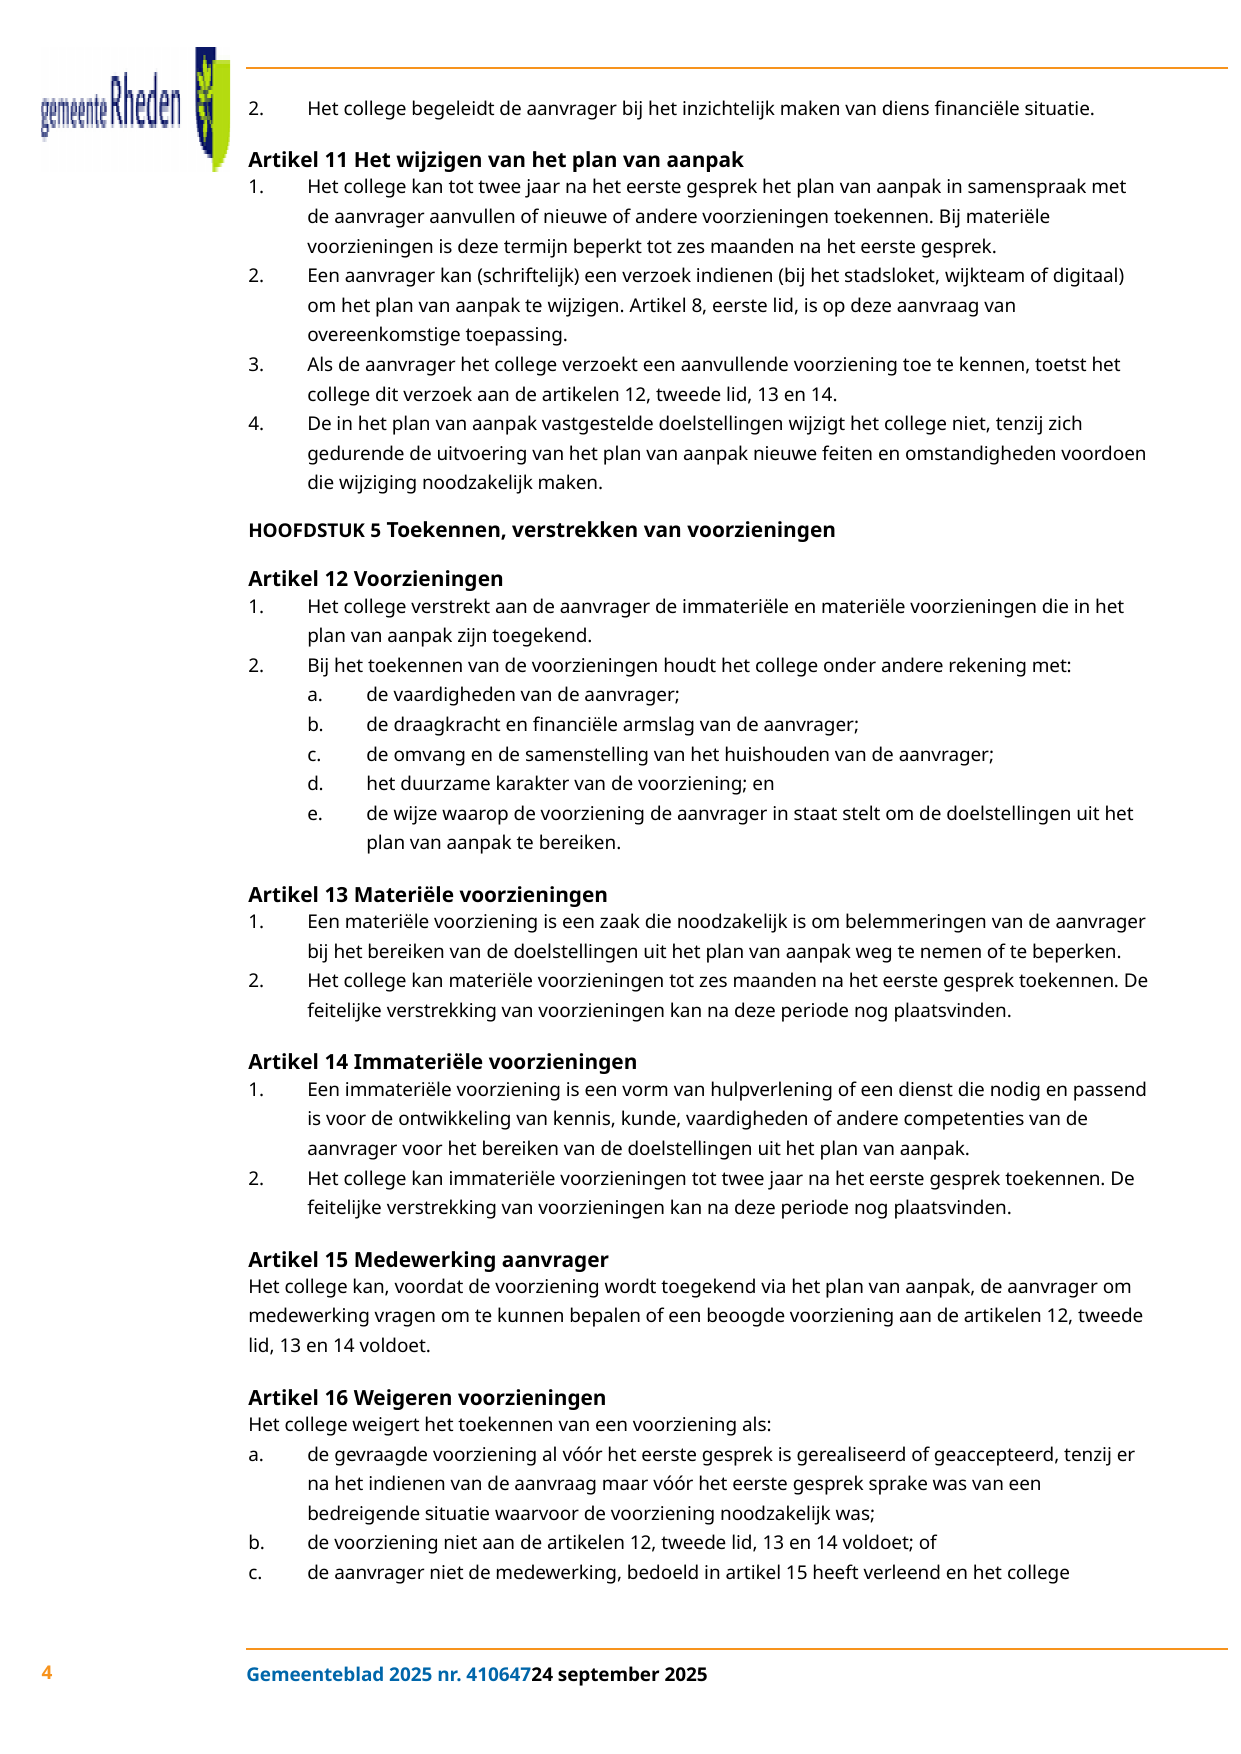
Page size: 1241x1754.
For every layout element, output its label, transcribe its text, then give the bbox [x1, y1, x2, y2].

list Een materiële voorziening is een zaak die noodzakelijk is om belemmeringen van de aanvrager bij het bereiken van de doelstellingen uit het plan van aanpak weg te nemen of te beperken. [248, 908, 1152, 964]
list Een immateriële voorziening is een vorm van hulpverlening of een dienst die nodig en passend is voor de ontwikkeling van kennis, kunde, vaardigheden of andere competenties van de aanvrager voor het bereiken van de doelstellingen uit het plan van aanpak. [248, 1076, 1152, 1161]
list de omvang en de samenstelling van het huishouden van de aanvrager; [307, 741, 1152, 766]
list Als de aanvrager het college verzoekt een aanvullende voorziening toe te kennen, toetst het college dit verzoek aan de artikelen 12, tweede lid, 13 en 14. [248, 351, 1152, 406]
text Het college weigert het toekennen van een voorziening als: [248, 1411, 1152, 1437]
picture [41, 47, 231, 172]
list het duurzame karakter van de voorziening; en [307, 770, 1152, 796]
list de aanvrager niet de medewerking, bedoeld in artikel 15 heeft verleend en het college [248, 1559, 1152, 1585]
list Het college kan tot twee jaar na het eerste gesprek het plan van aanpak in samenspraak met de aanvrager aanvullen of nieuwe of andere voorzieningen toekennen. Bij materiële voorzieningen is deze termijn beperkt tot zes maanden na het eerste gesprek. [248, 174, 1152, 258]
list Een aanvrager kan (schriftelijk) een verzoek indienen (bij het stadsloket, wijkteam of digitaal) om het plan van aanpak te wijzigen. Artikel 8, eerste lid, is op deze aanvraag van overeenkomstige toepassing. [248, 262, 1152, 347]
list de gevraagde voorziening al vóór het eerste gesprek is gerealiseerd of geaccepteerd, tenzij er na het indienen van de aanvraag maar vóór het eerste gesprek sprake was van een bedreigende situatie waarvoor de voorziening noodzakelijk was; [248, 1441, 1152, 1526]
text Artikel 15 Medewerking aanvrager [248, 1245, 1152, 1273]
list de draagkracht en financiële armslag van de aanvrager; [307, 711, 1152, 737]
list Bij het toekennen van de voorzieningen houdt het college onder andere rekening met: [248, 652, 1152, 678]
list de wijze waarop de voorziening de aanvrager in staat stelt om de doelstellingen uit het plan van aanpak te bereiken. [307, 800, 1152, 855]
text HOOFDSTUK 5 Toekennen, verstrekken van voorzieningen [248, 515, 1152, 543]
list Het college begeleidt de aanvrager bij het inzichtelijk maken van diens financiële situatie. [248, 95, 1152, 121]
list de vaardigheden van de aanvrager; [307, 682, 1152, 707]
text Artikel 16 Weigeren voorzieningen [248, 1383, 1152, 1411]
text Artikel 12 Voorzieningen [248, 564, 1152, 593]
text Artikel 14 Immateriële voorzieningen [248, 1047, 1152, 1076]
list De in het plan van aanpak vastgestelde doelstellingen wijzigt het college niet, tenzij zich gedurende de uitvoering van het plan van aanpak nieuwe feiten en omstandigheden voordoen die wijziging noodzakelijk maken. [248, 410, 1152, 495]
list Het college kan immateriële voorzieningen tot twee jaar na het eerste gesprek toekennen. De feitelijke verstrekking van voorzieningen kan na deze periode nog plaatsvinden. [248, 1165, 1152, 1220]
list Het college kan materiële voorzieningen tot zes maanden na het eerste gesprek toekennen. De feitelijke verstrekking van voorzieningen kan na deze periode nog plaatsvinden. [248, 967, 1152, 1023]
list de voorziening niet aan de artikelen 12, tweede lid, 13 en 14 voldoet; of [248, 1529, 1152, 1555]
text Het college kan, voordat de voorziening wordt toegekend via het plan van aanpak, de aanvrager om medewerking vragen om te kunnen bepalen of een beoogde voorziening aan de artikelen 12, tweede lid, 13 en 14 voldoet. [248, 1273, 1152, 1358]
text Artikel 11 Het wijzigen van het plan van aanpak [248, 145, 1152, 174]
list Het college verstrekt aan de aanvrager de immateriële en materiële voorzieningen die in het plan van aanpak zijn toegekend. [248, 593, 1152, 648]
text Artikel 13 Materiële voorzieningen [248, 880, 1152, 908]
